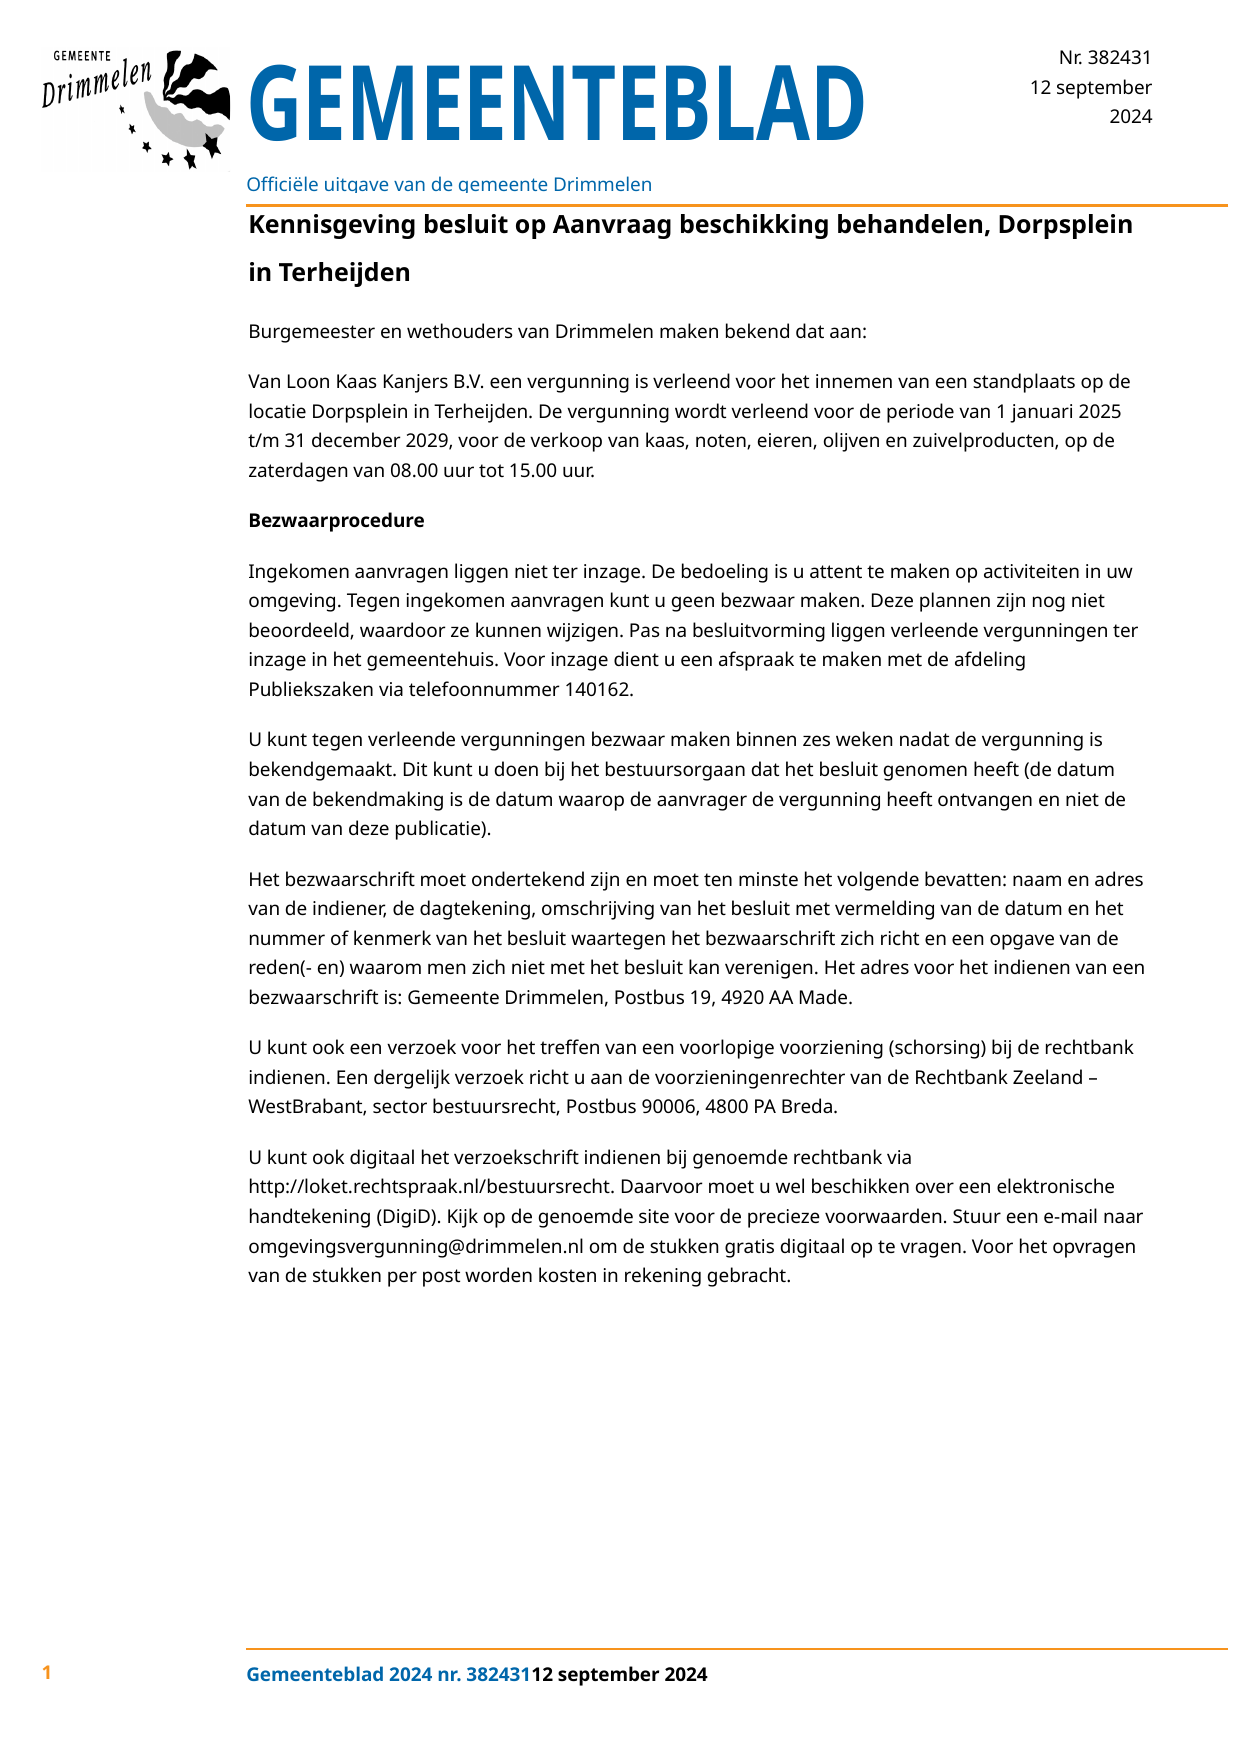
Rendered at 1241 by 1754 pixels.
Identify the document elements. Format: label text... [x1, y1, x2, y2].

text Het bezwaarschrift moet ondertekend zijn en moet ten minste het volgende bevatten: naam en adres van de indiener, de dagtekening, omschrijving van het besluit met vermelding van de datum en het nummer of kenmerk van het besluit waartegen het bezwaarschrift zich richt en een opgave van de reden(- en) waarom men zich niet met het besluit kan verenigen. Het adres voor het indienen van een bezwaarschrift is: Gemeente Drimmelen, Postbus 19, 4920 AA Made. [248, 866, 1152, 1010]
text Kennisgeving besluit op Aanvraag beschikking behandelen, Dorpsplein in Terheijden [248, 207, 1152, 288]
text Van Loon Kaas Kanjers B.V. een vergunning is verleend voor het innemen van een standplaats op de locatie Dorpsplein in Terheijden. De vergunning wordt verleend voor de periode van 1 januari 2025 t/m 31 december 2029, voor de verkoop van kaas, noten, eieren, olijven en zuivelproducten, op de zaterdagen van 08.00 uur tot 15.00 uur. [248, 368, 1152, 483]
text Ingekomen aanvragen liggen niet ter inzage. De bedoeling is u attent te maken op activiteiten in uw omgeving. Tegen ingekomen aanvragen kunt u geen bezwaar maken. Deze plannen zijn nog niet beoordeeld, waardoor ze kunnen wijzigen. Pas na besluitvorming liggen verleende vergunningen ter inzage in het gemeentehuis. Voor inzage dient u een afspraak te maken met de afdeling Publiekszaken via telefoonnummer 140162. [248, 558, 1152, 702]
text U kunt ook een verzoek voor het treffen van een voorlopige voorziening (schorsing) bij de rechtbank indienen. Een dergelijk verzoek richt u aan de voorzieningenrechter van de Rechtbank Zeeland – WestBrabant, sector bestuursrecht, Postbus 90006, 4800 PA Breda. [248, 1034, 1152, 1119]
text Bezwaarprocedure [248, 507, 1152, 533]
text Burgemeester en wethouders van Drimmelen maken bekend dat aan: [248, 318, 1152, 344]
picture [41, 47, 231, 172]
text U kunt ook digitaal het verzoekschrift indienen bij genoemde rechtbank via http://loket.rechtspraak.nl/bestuursrecht. Daarvoor moet u wel beschikken over een elektronische handtekening (DigiD). Kijk op de genoemde site voor de precieze voorwaarden. Stuur een e-mail naar omgevingsvergunning@drimmelen.nl om de stukken gratis digitaal op te vragen. Voor het opvragen van de stukken per post worden kosten in rekening gebracht. [248, 1144, 1152, 1288]
text U kunt tegen verleende vergunningen bezwaar maken binnen zes weken nadat de vergunning is bekendgemaakt. Dit kunt u doen bij het bestuursorgaan dat het besluit genomen heeft (de datum van de bekendmaking is de datum waarop de aanvrager de vergunning heeft ontvangen en niet de datum van deze publicatie). [248, 727, 1152, 841]
